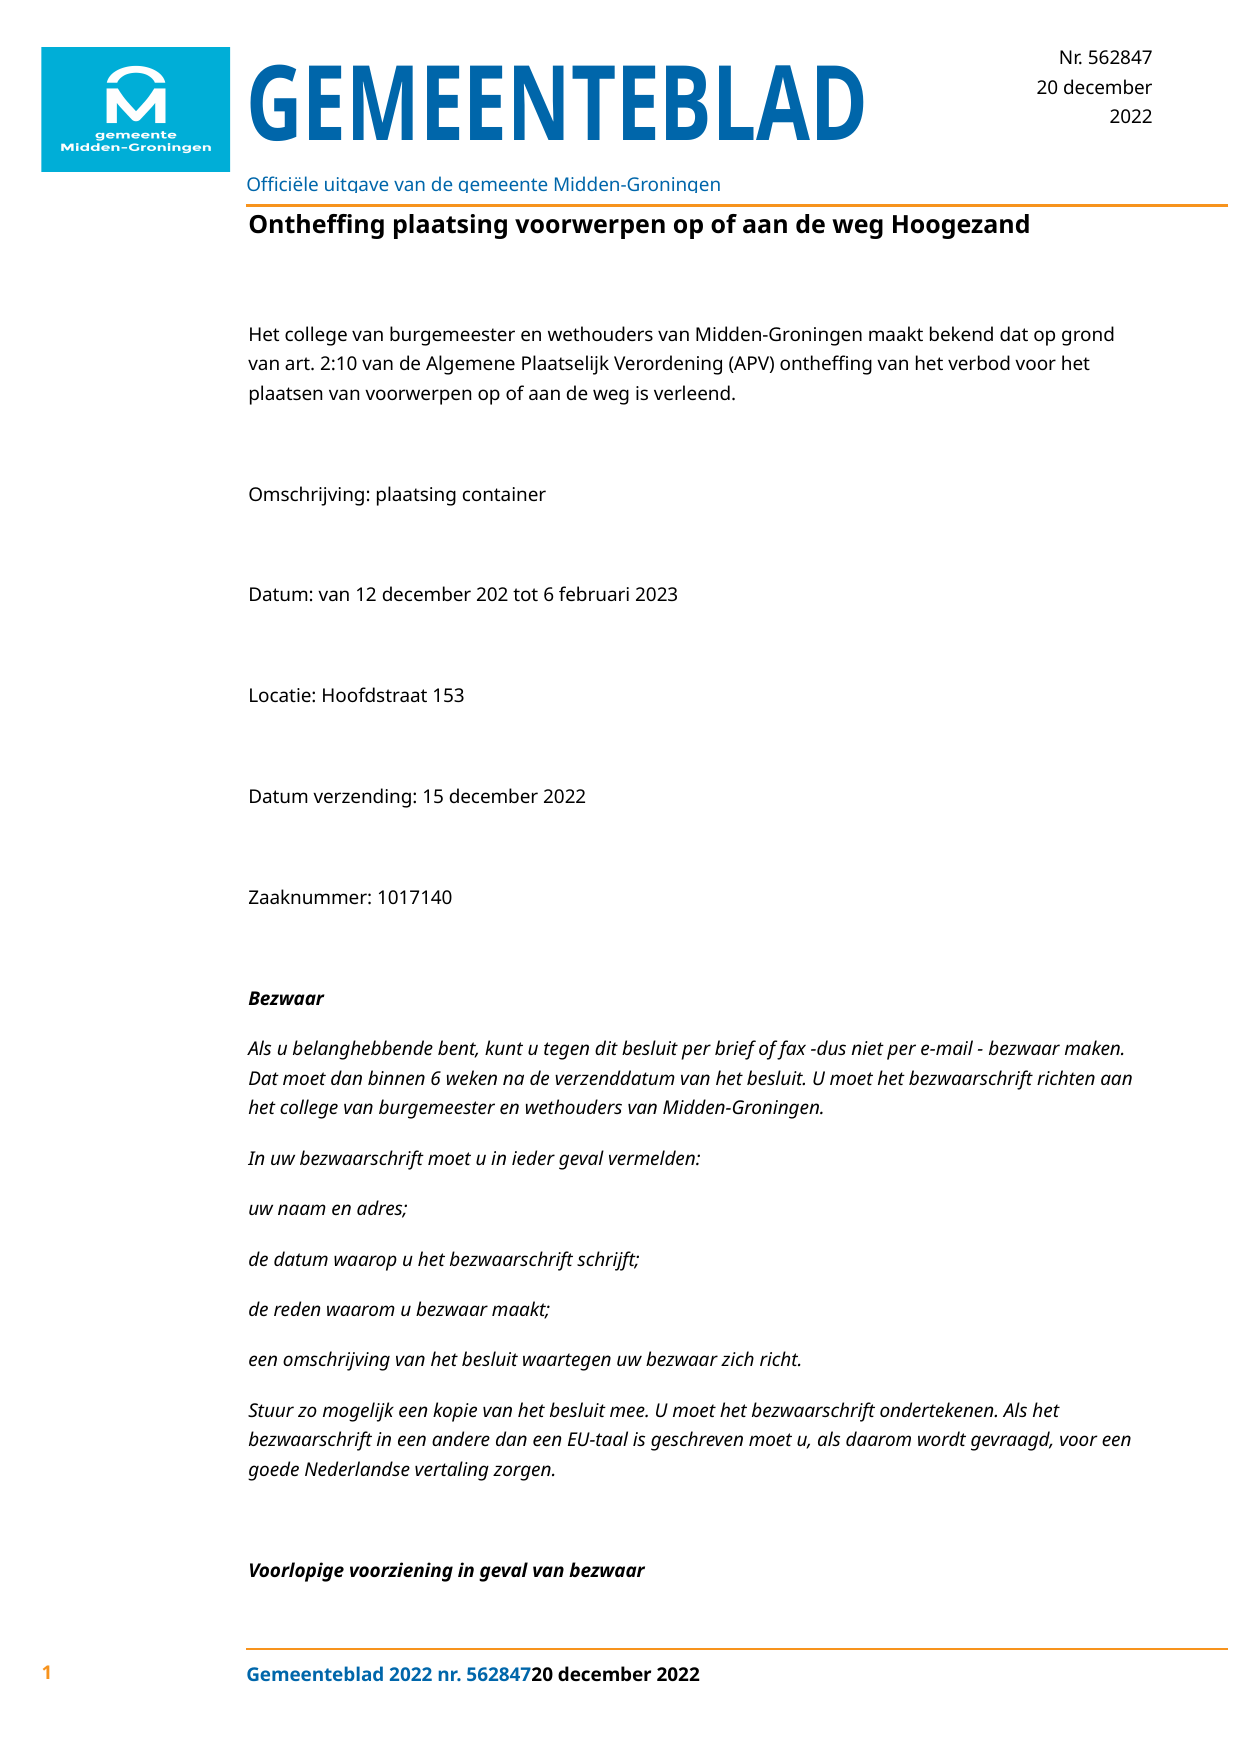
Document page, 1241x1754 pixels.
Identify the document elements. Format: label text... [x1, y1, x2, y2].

picture [184, 146, 190, 153]
text de reden waarom u bezwaar maakt; [248, 1296, 1152, 1322]
text een omschrijving van het besluit waartegen uw bezwaar zich richt. [248, 1347, 1152, 1372]
text Ontheffing plaatsing voorwerpen op of aan de weg Hoogezand [248, 207, 1152, 241]
text Datum verzending: 15 december 2022 [248, 783, 1152, 809]
text Omschrijving: plaatsing container [248, 481, 1152, 506]
text Het college van burgemeester en wethouders van Midden-Groningen maakt bekend dat op grond van art. 2:10 van de Algemene Plaatselijk Verordening (APV) ontheffing van het verbod voor het plaatsen van voorwerpen op of aan de weg is verleend. [248, 321, 1152, 406]
text Voorlopige voorziening in geval van bezwaar [248, 1557, 1152, 1583]
picture [108, 66, 164, 82]
text Locatie: Hoofdstraat 153 [248, 682, 1152, 708]
text Datum: van 12 december 202 tot 6 februari 2023 [248, 582, 1152, 607]
text de datum waarop u het bezwaarschrift schrijft; [248, 1246, 1152, 1271]
text In uw bezwaarschrift moet u in ieder geval vermelden: [248, 1145, 1152, 1171]
text Stuur zo mogelijk een kopie van het besluit mee. U moet het bezwaarschrift ondertekenen. Als het bezwaarschrift in een andere dan een EU-taal is geschreven moet u, als daarom wordt gevraagd, voor een goede Nederlandse vertaling zorgen. [248, 1397, 1152, 1482]
text Als u belanghebbende bent, kunt u tegen dit besluit per brief of fax -dus niet per e-mail - bezwaar maken. Dat moet dan binnen 6 weken na de verzenddatum van het besluit. U moet het bezwaarschrift richten aan het college van burgemeester en wethouders van Midden-Groningen. [248, 1035, 1152, 1120]
picture [107, 89, 165, 122]
text Zaaknummer: 1017140 [248, 884, 1152, 910]
text Bezwaar [248, 985, 1152, 1011]
text uw naam en adres; [248, 1195, 1152, 1221]
